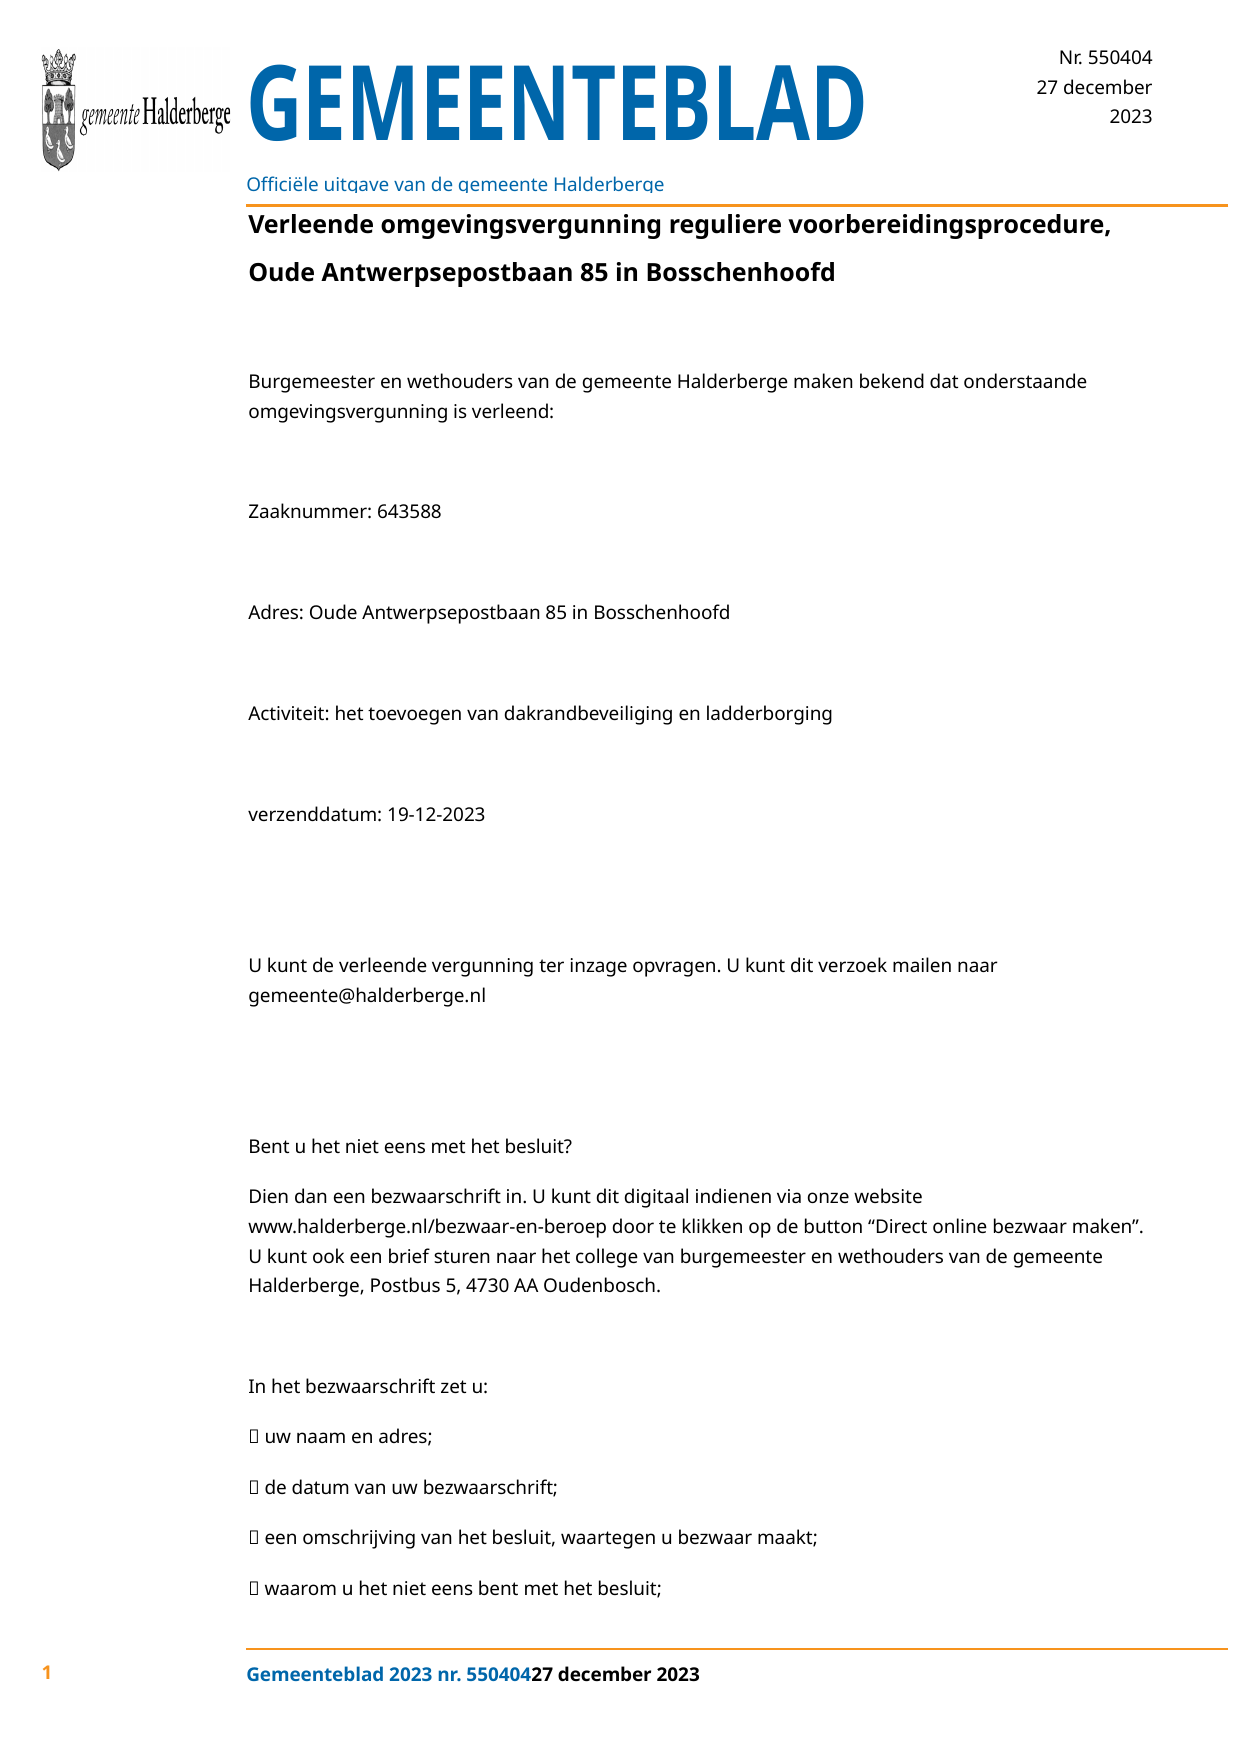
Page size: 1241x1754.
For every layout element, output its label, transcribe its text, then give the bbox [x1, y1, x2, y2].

text  waarom u het niet eens bent met het besluit; [248, 1575, 1152, 1601]
text Verleende omgevingsvergunning reguliere voorbereidingsprocedure, Oude Antwerpsepostbaan 85 in Bosschenhoofd [248, 207, 1152, 288]
picture [41, 47, 231, 172]
text Dien dan een bezwaarschrift in. U kunt dit digitaal indienen via onze website www.halderberge.nl/bezwaar-en-beroep door te klikken op de button “Direct online bezwaar maken”. U kunt ook een brief sturen naar het college van burgemeester en wethouders van de gemeente Halderberge, Postbus 5, 4730 AA Oudenbosch. [248, 1184, 1152, 1298]
text  uw naam en adres; [248, 1424, 1152, 1449]
text  de datum van uw bezwaarschrift; [248, 1474, 1152, 1500]
text In het bezwaarschrift zet u: [248, 1373, 1152, 1399]
text Bent u het niet eens met het besluit? [248, 1133, 1152, 1159]
text Activiteit: het toevoegen van dakrandbeveiliging en ladderborging [248, 700, 1152, 726]
text  een omschrijving van het besluit, waartegen u bezwaar maakt; [248, 1524, 1152, 1550]
text Burgemeester en wethouders van de gemeente Halderberge maken bekend dat onderstaande omgevingsvergunning is verleend: [248, 368, 1152, 424]
text U kunt de verleende vergunning ter inzage opvragen. U kunt dit verzoek mailen naar gemeente@halderberge.nl [248, 952, 1152, 1008]
text verzenddatum: 19-12-2023 [248, 801, 1152, 827]
text Adres: Oude Antwerpsepostbaan 85 in Bosschenhoofd [248, 599, 1152, 625]
text Zaaknummer: 643588 [248, 499, 1152, 524]
